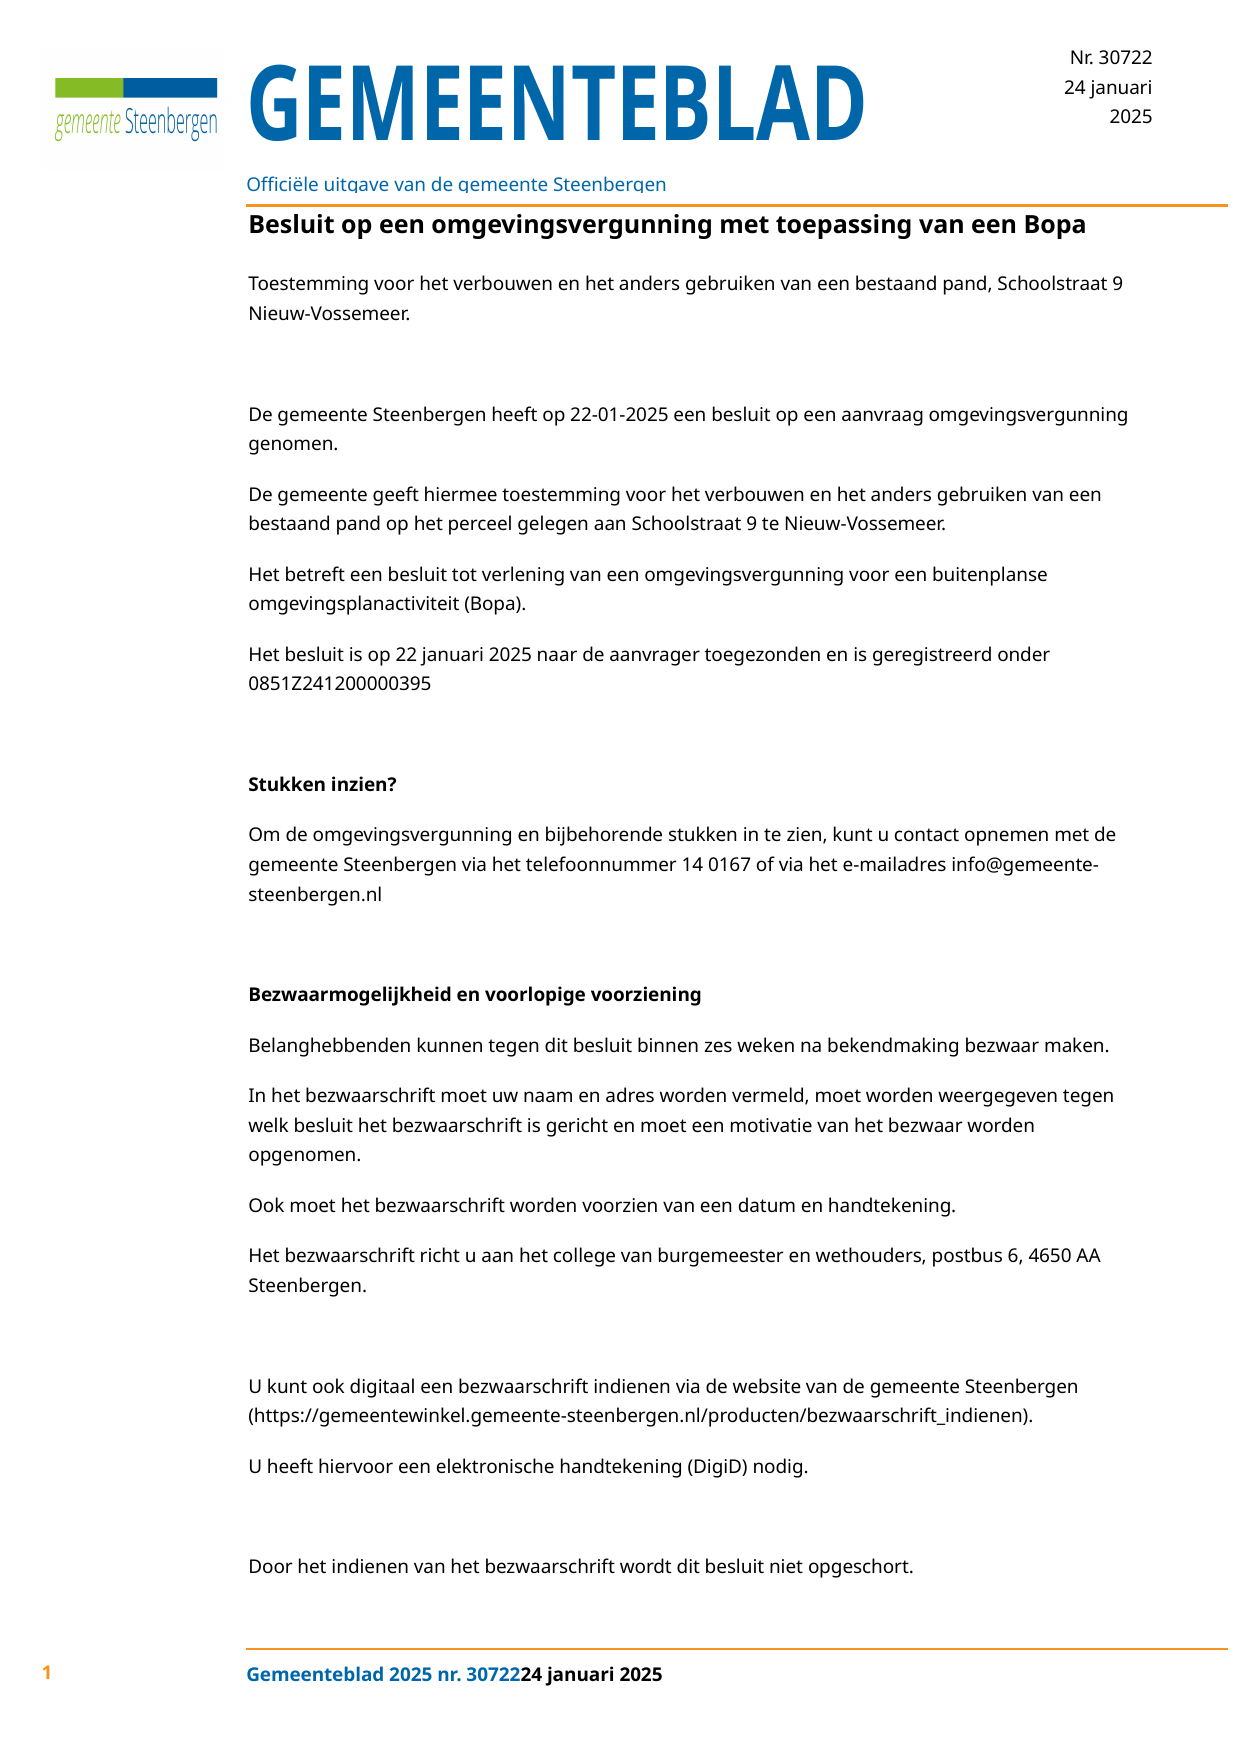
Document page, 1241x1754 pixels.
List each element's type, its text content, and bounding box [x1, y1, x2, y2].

text Om de omgevingsvergunning en bijbehorende stukken in te zien, kunt u contact opnemen met de gemeente Steenbergen via het telefoonnummer 14 0167 of via het e-mailadres info@gemeente-steenbergen.nl [248, 822, 1152, 906]
text De gemeente Steenbergen heeft op 22-01-2025 een besluit op een aanvraag omgevingsvergunning genomen. [248, 401, 1152, 456]
text U heeft hiervoor een elektronische handtekening (DigiD) nodig. [248, 1453, 1152, 1478]
text Besluit op een omgevingsvergunning met toepassing van een Bopa [248, 207, 1152, 241]
text Toestemming voor het verbouwen en het anders gebruiken van een bestaand pand, Schoolstraat 9 Nieuw-Vossemeer. [248, 270, 1152, 326]
text De gemeente geeft hiermee toestemming voor het verbouwen en het anders gebruiken van een bestaand pand op het perceel gelegen aan Schoolstraat 9 te Nieuw-Vossemeer. [248, 481, 1152, 536]
text Ook moet het bezwaarschrift worden voorzien van een datum en handtekening. [248, 1192, 1152, 1218]
text Door het indienen van het bezwaarschrift wordt dit besluit niet opgeschort. [248, 1554, 1152, 1579]
text Het bezwaarschrift richt u aan het college van burgemeester en wethouders, postbus 6, 4650 AA Steenbergen. [248, 1242, 1152, 1298]
text In het bezwaarschrift moet uw naam en adres worden vermeld, moet worden weergegeven tegen welk besluit het bezwaarschrift is gericht en moet een motivatie van het bezwaar worden opgenomen. [248, 1082, 1152, 1167]
text Belanghebbenden kunnen tegen dit besluit binnen zes weken na bekendmaking bezwaar maken. [248, 1032, 1152, 1058]
text Het besluit is op 22 januari 2025 naar de aanvrager toegezonden en is geregistreerd onder 0851Z241200000395 [248, 641, 1152, 696]
text Stukken inzien? [248, 771, 1152, 797]
text U kunt ook digitaal een bezwaarschrift indienen via de website van de gemeente Steenbergen (https://gemeentewinkel.gemeente-steenbergen.nl/producten/bezwaarschrift_indienen). [248, 1373, 1152, 1428]
text Bezwaarmogelijkheid en voorlopige voorziening [248, 982, 1152, 1007]
text Het betreft een besluit tot verlening van een omgevingsvergunning voor een buitenplanse omgevingsplanactiviteit (Bopa). [248, 561, 1152, 616]
picture [41, 47, 231, 172]
